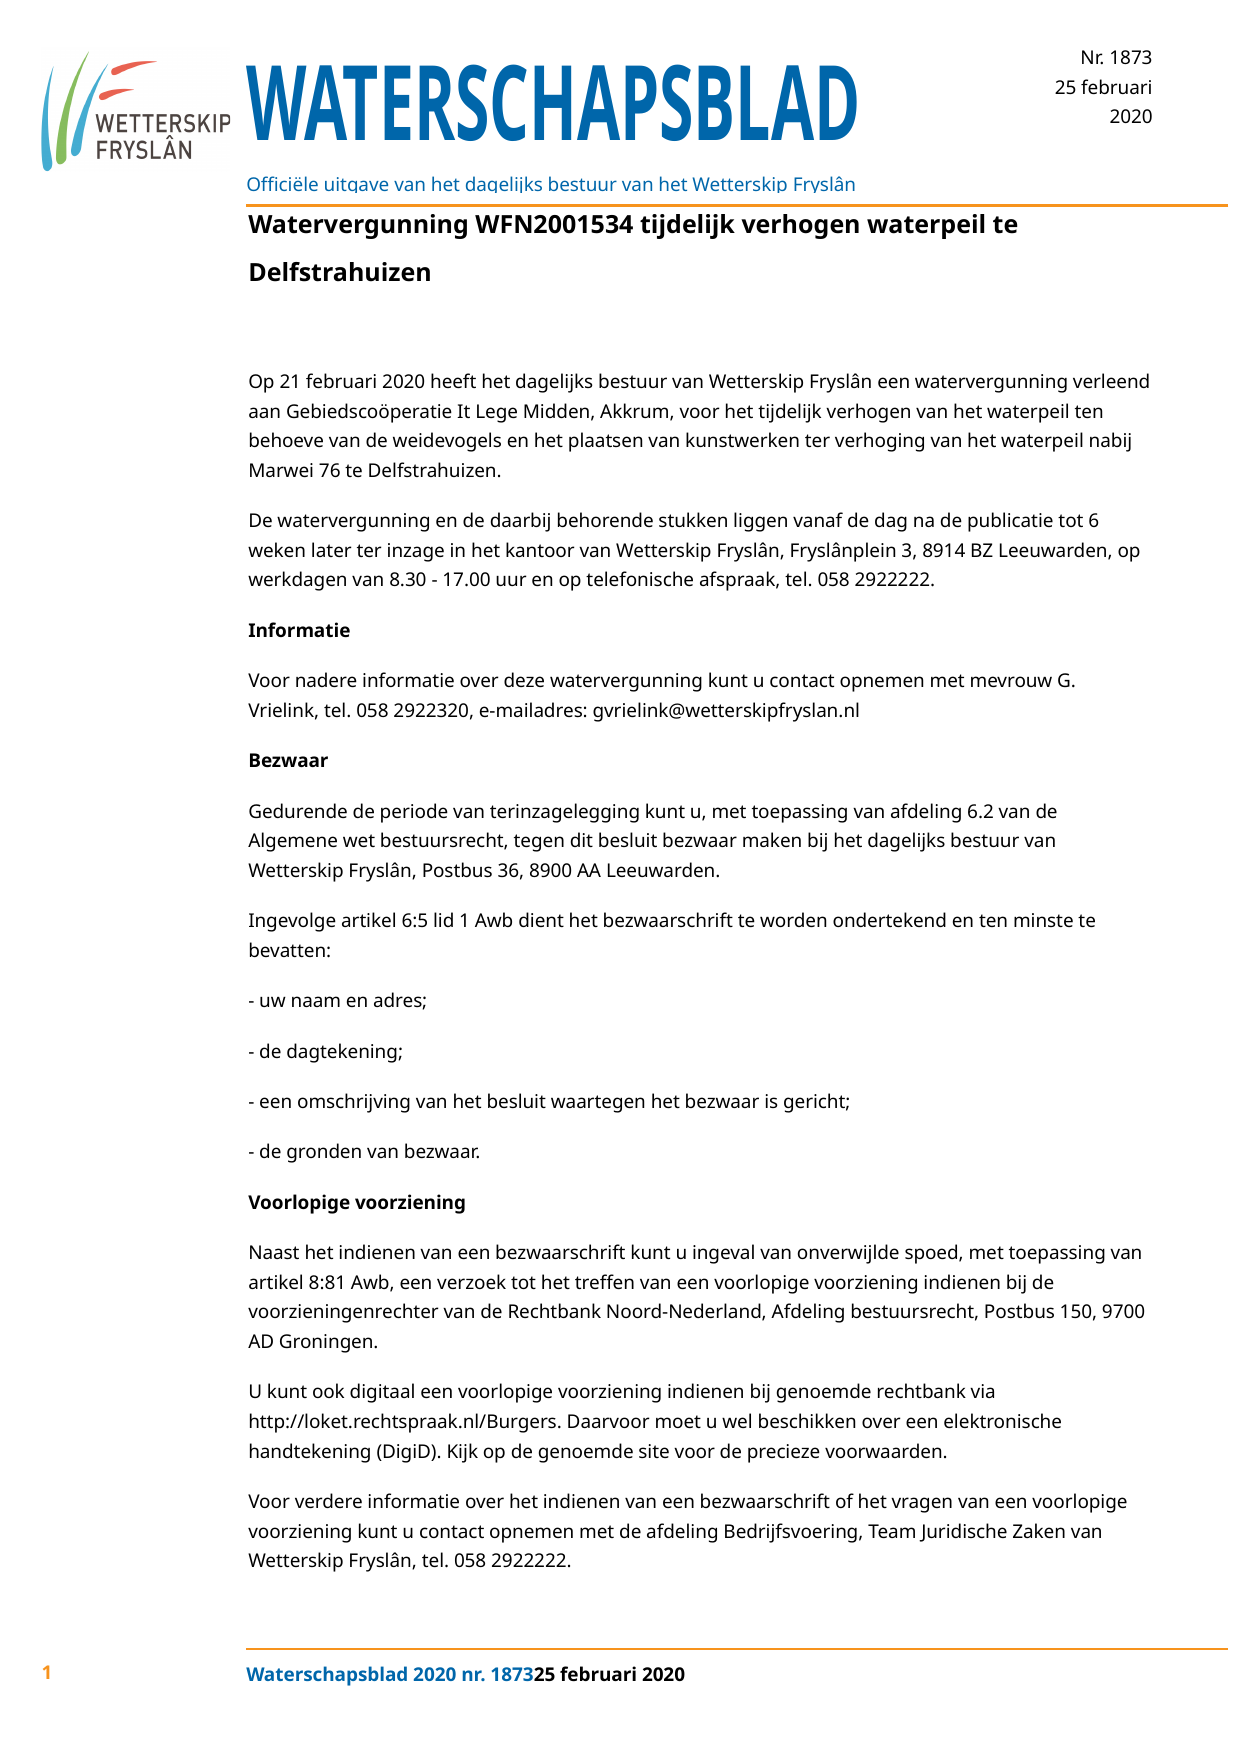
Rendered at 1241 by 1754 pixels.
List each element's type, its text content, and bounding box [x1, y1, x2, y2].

text Voor verdere informatie over het indienen van een bezwaarschrift of het vragen van een voorlopige voorziening kunt u contact opnemen met de afdeling Bedrijfsvoering, Team Juridische Zaken van Wetterskip Fryslân, tel. 058 2922222. [248, 1488, 1152, 1573]
text Informatie [248, 617, 1152, 643]
text Gedurende de periode van terinzagelegging kunt u, met toepassing van afdeling 6.2 van de Algemene wet bestuursrecht, tegen dit besluit bezwaar maken bij het dagelijks bestuur van Wetterskip Fryslân, Postbus 36, 8900 AA Leeuwarden. [248, 798, 1152, 883]
text U kunt ook digitaal een voorlopige voorziening indienen bij genoemde rechtbank via http://loket.rechtspraak.nl/Burgers. Daarvoor moet u wel beschikken over een elektronische handtekening (DigiD). Kijk op de genoemde site voor de precieze voorwaarden. [248, 1379, 1152, 1464]
text De watervergunning en de daarbij behorende stukken liggen vanaf de dag na de publicatie tot 6 weken later ter inzage in het kantoor van Wetterskip Fryslân, Fryslânplein 3, 8914 BZ Leeuwarden, op werkdagen van 8.30 - 17.00 uur en op telefonische afspraak, tel. 058 2922222. [248, 507, 1152, 592]
text Op 21 februari 2020 heeft het dagelijks bestuur van Wetterskip Fryslân een watervergunning verleend aan Gebiedscoöperatie It Lege Midden, Akkrum, voor het tijdelijk verhogen van het waterpeil ten behoeve van de weidevogels en het plaatsen van kunstwerken ter verhoging van het waterpeil nabij Marwei 76 te Delfstrahuizen. [248, 368, 1152, 483]
text Naast het indienen van een bezwaarschrift kunt u ingeval van onverwijlde spoed, met toepassing van artikel 8:81 Awb, een verzoek tot het treffen van een voorlopige voorziening indienen bij de voorzieningenrechter van de Rechtbank Noord-Nederland, Afdeling bestuursrecht, Postbus 150, 9700 AD Groningen. [248, 1239, 1152, 1354]
text Bezwaar [248, 747, 1152, 773]
text Voorlopige voorziening [248, 1189, 1152, 1215]
text - een omschrijving van het besluit waartegen het bezwaar is gericht; [248, 1088, 1152, 1114]
text Watervergunning WFN2001534 tijdelijk verhogen waterpeil te Delfstrahuizen [248, 207, 1152, 288]
text Ingevolge artikel 6:5 lid 1 Awb dient het bezwaarschrift te worden ondertekend en ten minste te bevatten: [248, 907, 1152, 963]
picture [41, 47, 231, 172]
text - uw naam en adres; [248, 987, 1152, 1013]
text Voor nadere informatie over deze watervergunning kunt u contact opnemen met mevrouw G. Vrielink, tel. 058 2922320, e-mailadres: gvrielink@wetterskipfryslan.nl [248, 667, 1152, 723]
text - de dagtekening; [248, 1038, 1152, 1064]
text - de gronden van bezwaar. [248, 1139, 1152, 1164]
